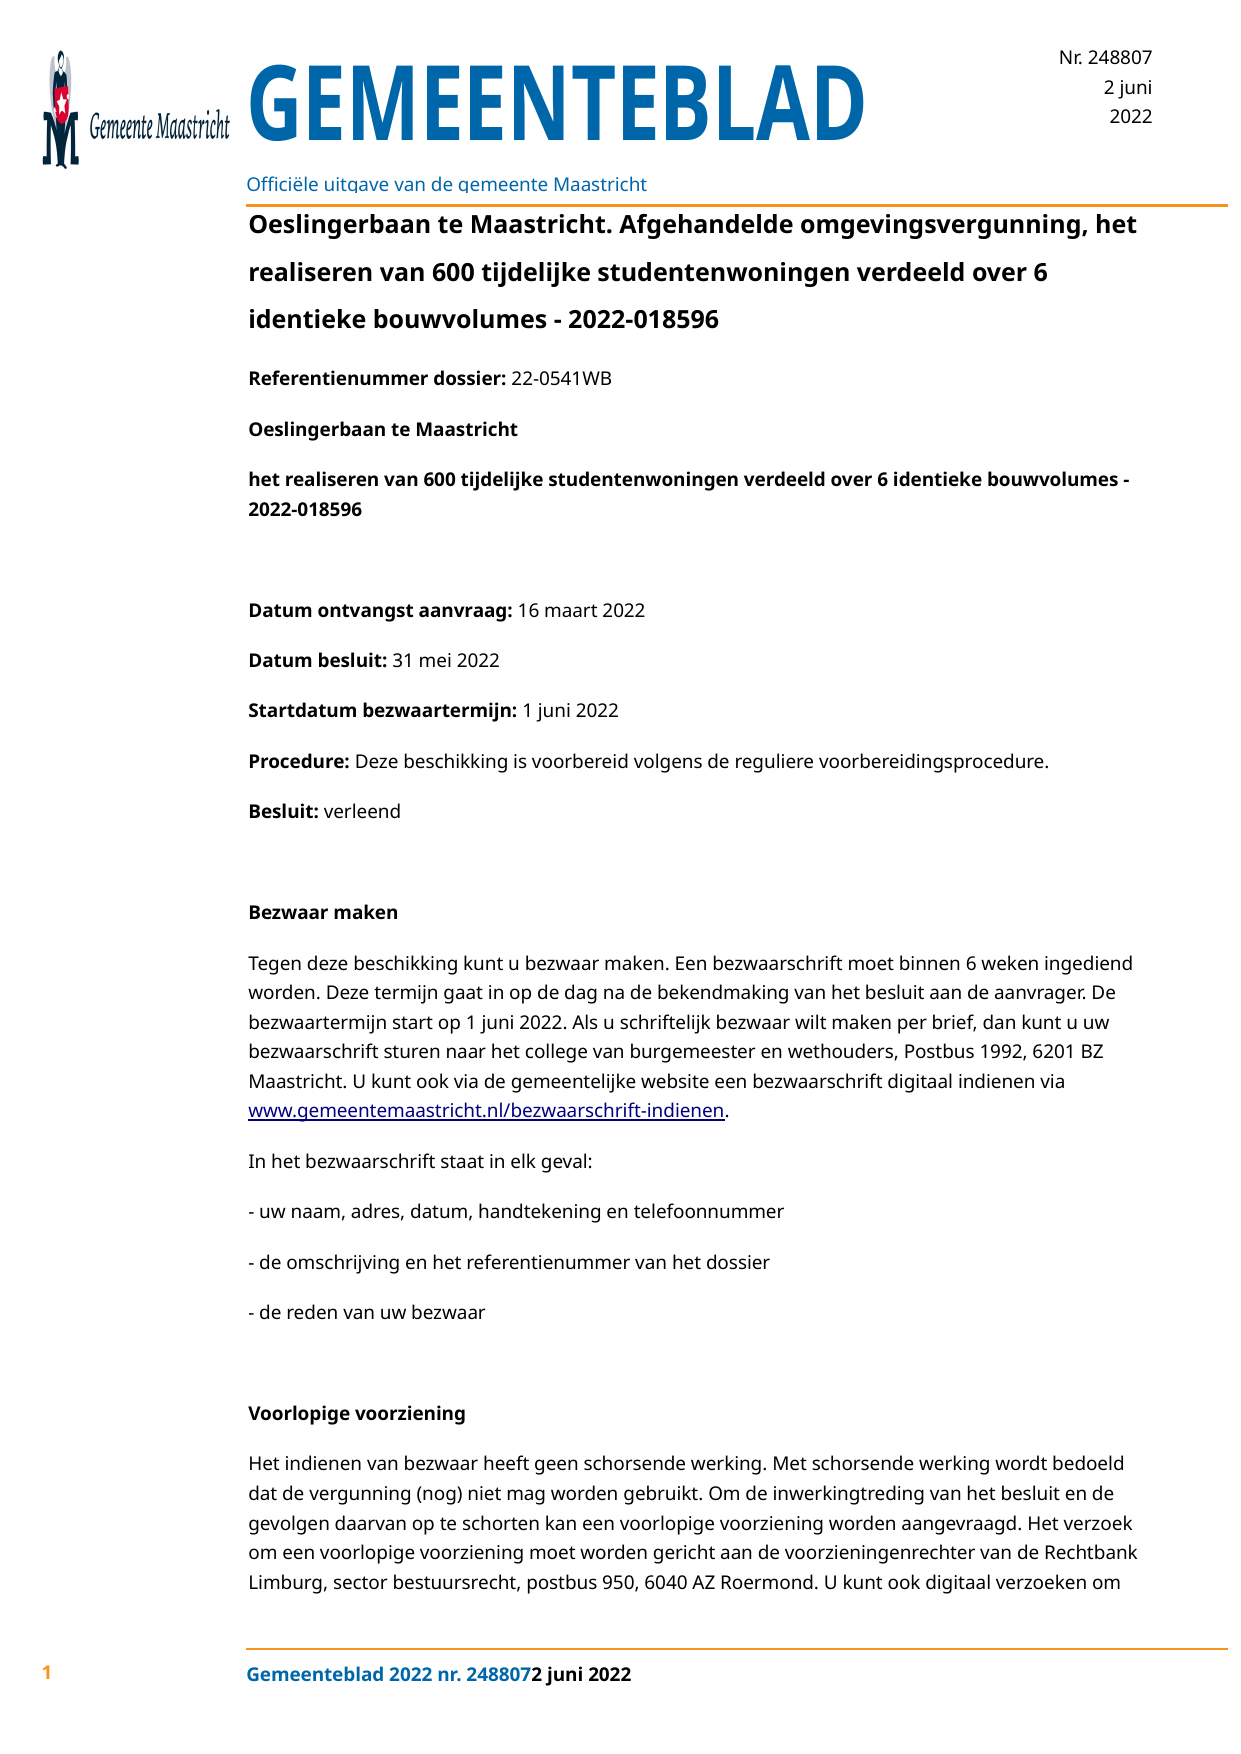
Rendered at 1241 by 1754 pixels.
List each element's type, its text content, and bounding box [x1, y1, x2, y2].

text - uw naam, adres, datum, handtekening en telefoonnummer [248, 1198, 1152, 1224]
text Oeslingerbaan te Maastricht. Afgehandelde omgevingsvergunning, het realiseren van 600 tijdelijke studentenwoningen verdeeld over 6 identieke bouwvolumes - 2022-018596 [248, 207, 1152, 336]
text Oeslingerbaan te Maastricht [248, 416, 1152, 442]
text het realiseren van 600 tijdelijke studentenwoningen verdeeld over 6 identieke bouwvolumes - 2022-018596 [248, 466, 1152, 522]
text Bezwaar maken [248, 899, 1152, 925]
text Referentienummer dossier: 22-0541WB [248, 366, 1152, 391]
text - de reden van uw bezwaar [248, 1299, 1152, 1325]
text Datum besluit: 31 mei 2022 [248, 647, 1152, 673]
text Startdatum bezwaartermijn: 1 juni 2022 [248, 698, 1152, 723]
text Procedure: Deze beschikking is voorbereid volgens de reguliere voorbereidingsprocedure. [248, 748, 1152, 774]
text Voorlopige voorziening [248, 1400, 1152, 1426]
text In het bezwaarschrift staat in elk geval: [248, 1148, 1152, 1174]
text Tegen deze beschikking kunt u bezwaar maken. Een bezwaarschrift moet binnen 6 weken ingediend worden. Deze termijn gaat in op de dag na de bekendmaking van het besluit aan de aanvrager. De bezwaartermijn start op 1 juni 2022. Als u schriftelijk bezwaar wilt maken per brief, dan kunt u uw bezwaarschrift sturen naar het college van burgemeester en wethouders, Postbus 1992, 6201 BZ Maastricht. U kunt ook via de gemeentelijke website een bezwaarschrift digitaal indienen via www.gemeentemaastricht.nl/bezwaarschrift-indienen. [248, 950, 1152, 1123]
text Het indienen van bezwaar heeft geen schorsende werking. Met schorsende werking wordt bedoeld dat de vergunning (nog) niet mag worden gebruikt. Om de inwerkingtreding van het besluit en de gevolgen daarvan op te schorten kan een voorlopige voorziening worden aangevraagd. Het verzoek om een voorlopige voorziening moet worden gericht aan de voorzieningenrechter van de Rechtbank Limburg, sector bestuursrecht, postbus 950, 6040 AZ Roermond. U kunt ook digitaal verzoeken om [248, 1451, 1152, 1594]
text - de omschrijving en het referentienummer van het dossier [248, 1249, 1152, 1274]
picture [41, 47, 231, 172]
text Besluit: verleend [248, 798, 1152, 824]
text Datum ontvangst aanvraag: 16 maart 2022 [248, 597, 1152, 622]
